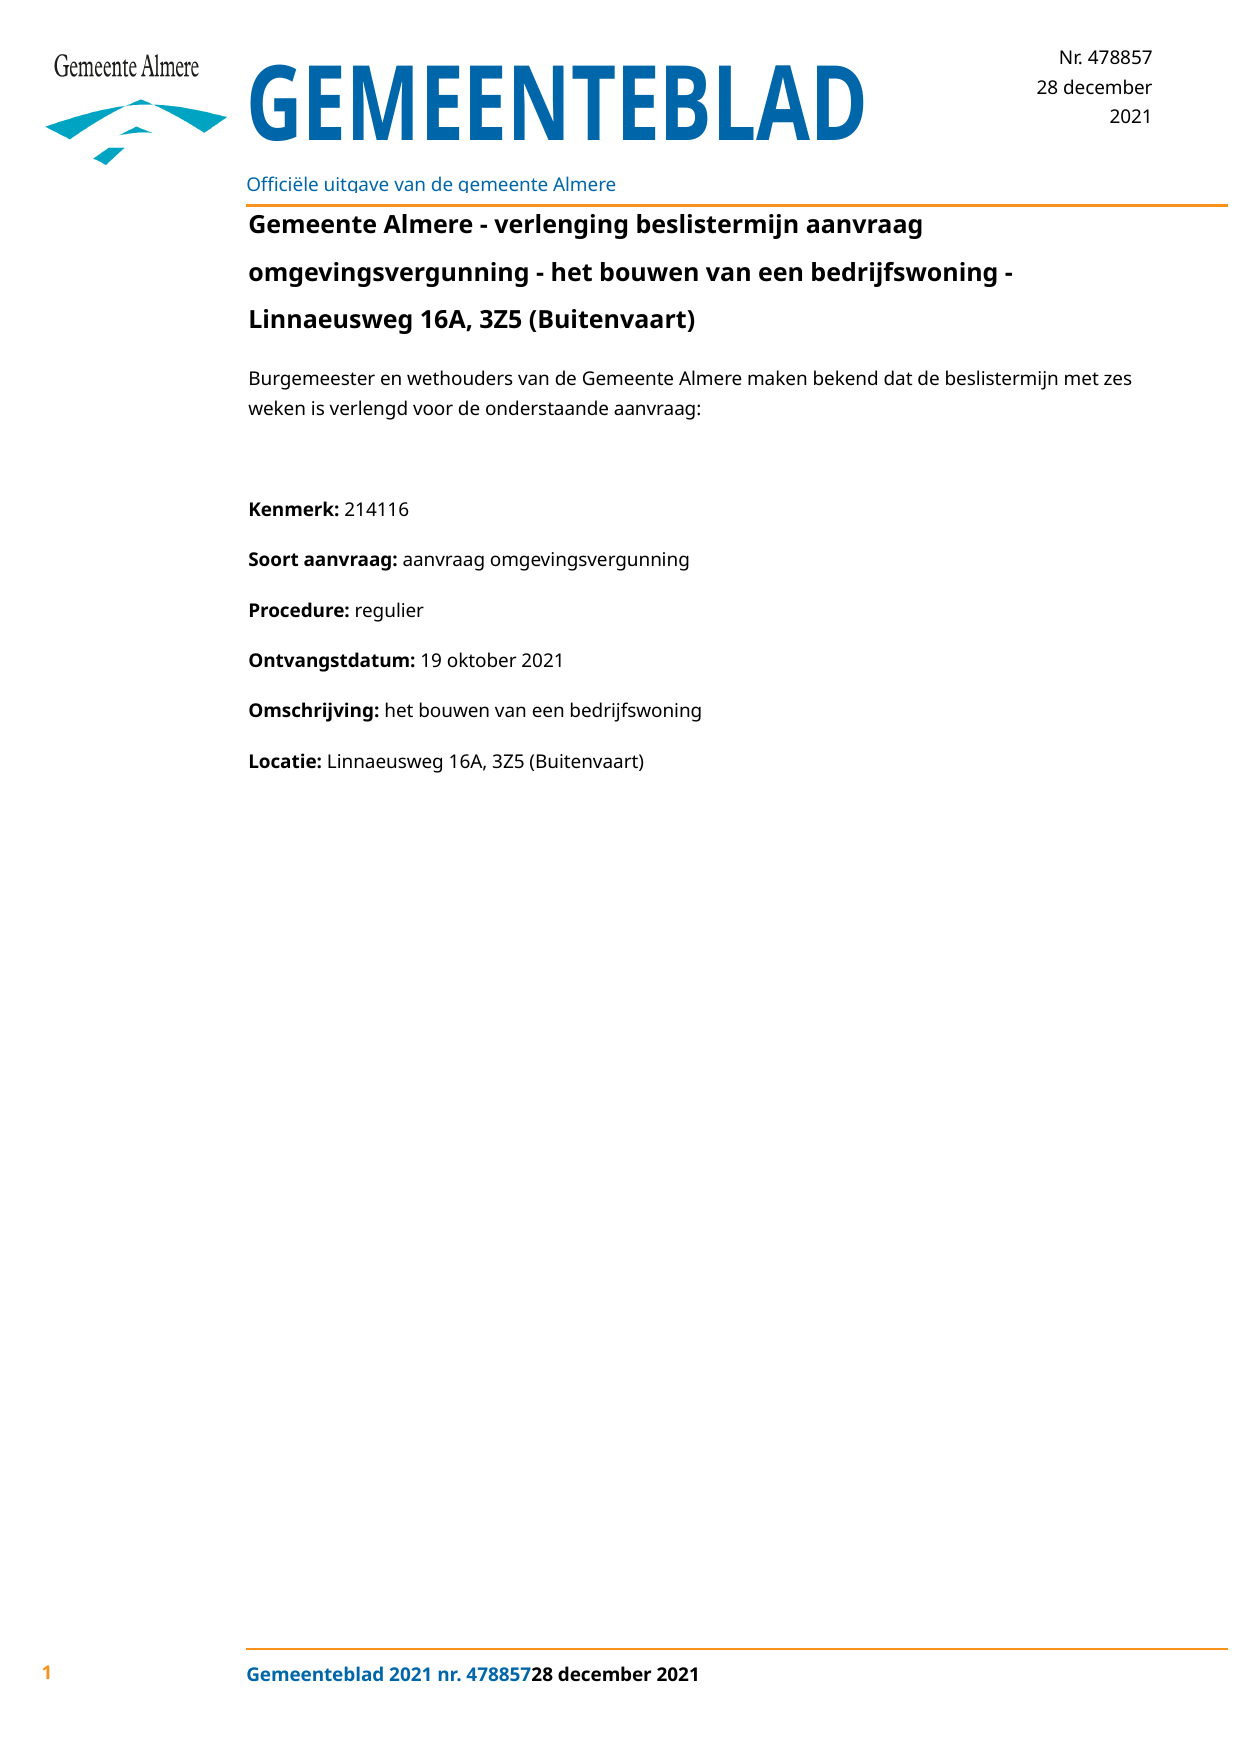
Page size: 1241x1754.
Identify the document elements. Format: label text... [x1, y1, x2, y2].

text Procedure: regulier [248, 597, 1152, 622]
text Ontvangstdatum: 19 oktober 2021 [248, 647, 1152, 673]
text Omschrijving: het bouwen van een bedrijfswoning [248, 698, 1152, 723]
text Gemeente Almere - verlenging beslistermijn aanvraag omgevingsvergunning - het bouwen van een bedrijfswoning - Linnaeusweg 16A, 3Z5 (Buitenvaart) [248, 207, 1152, 336]
text Kenmerk: 214116 [248, 496, 1152, 522]
text Soort aanvraag: aanvraag omgevingsvergunning [248, 546, 1152, 572]
picture [41, 47, 231, 172]
text Locatie: Linnaeusweg 16A, 3Z5 (Buitenvaart) [248, 748, 1152, 774]
text Burgemeester en wethouders van de Gemeente Almere maken bekend dat de beslistermijn met zes weken is verlengd voor de onderstaande aanvraag: [248, 366, 1152, 421]
